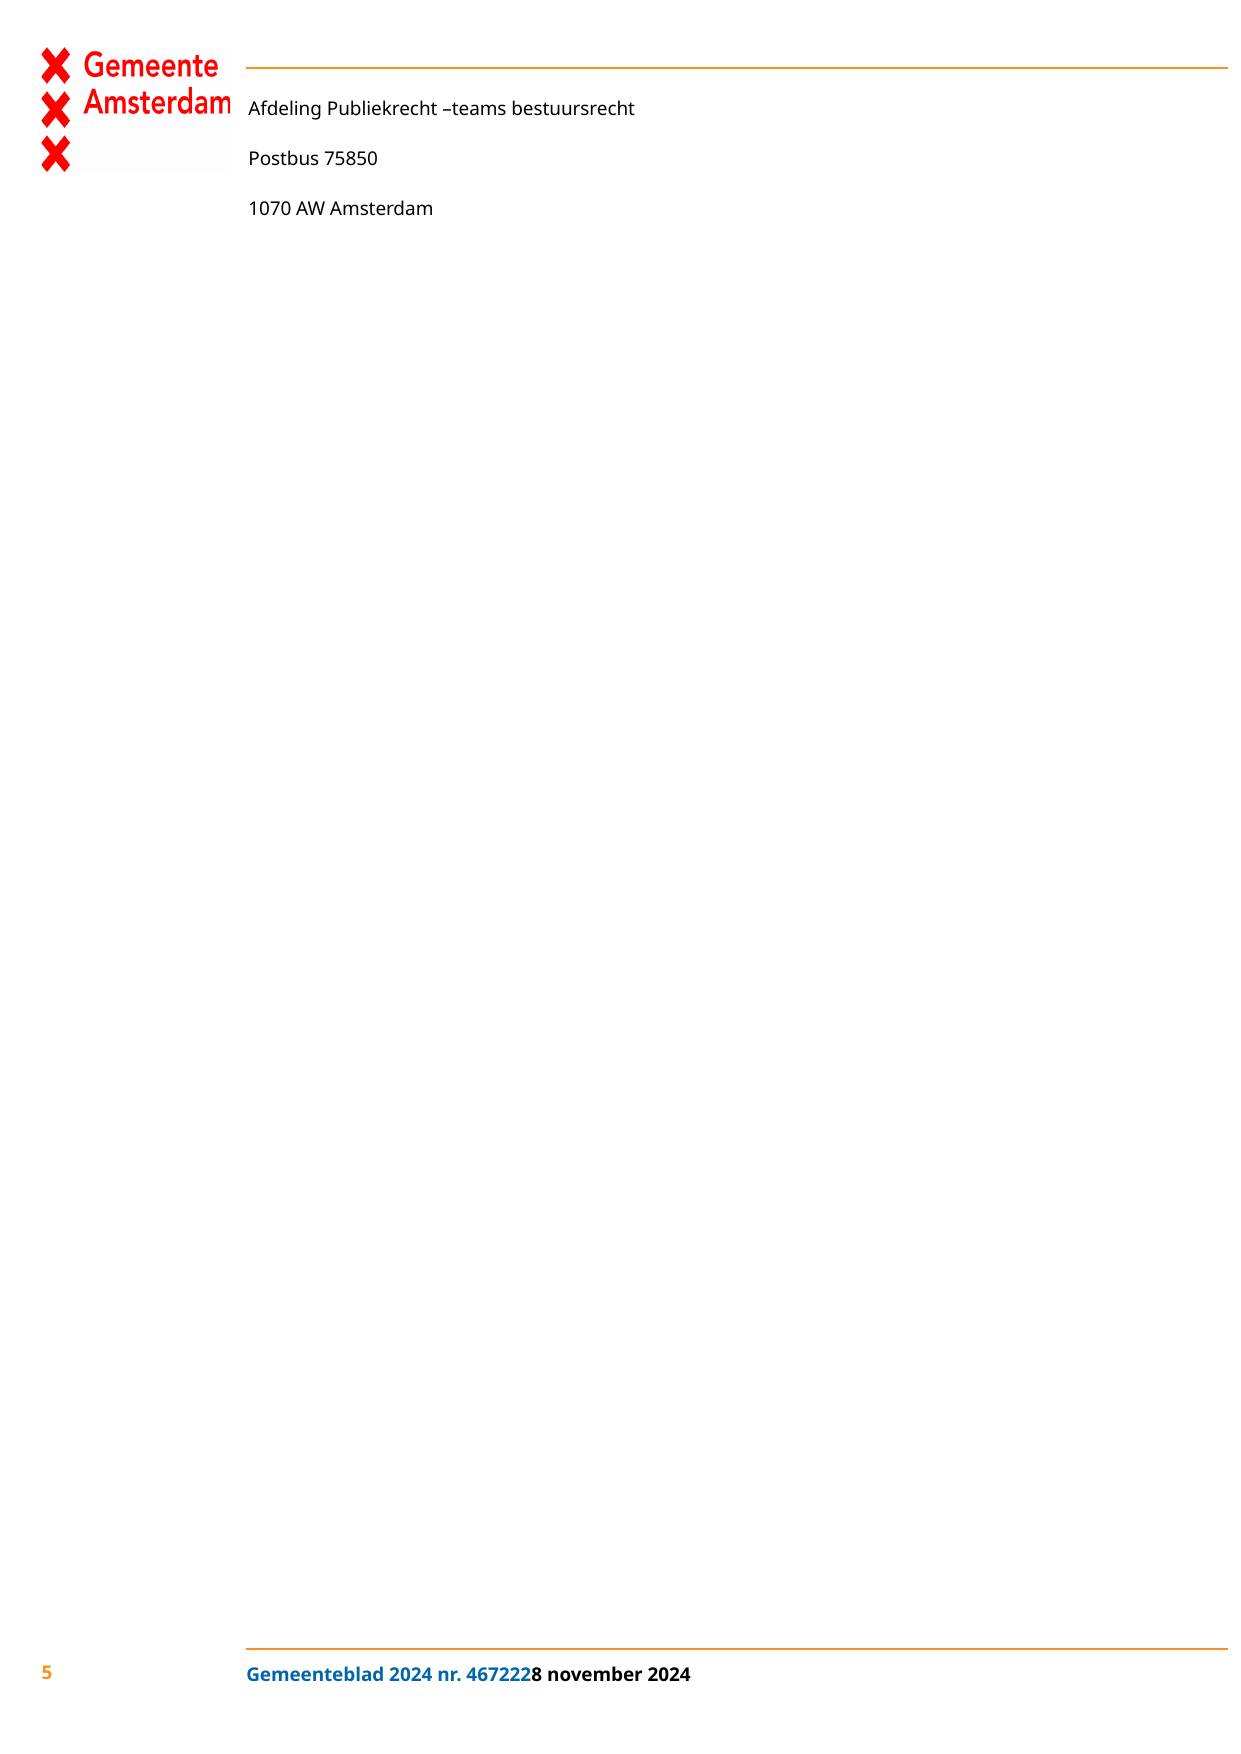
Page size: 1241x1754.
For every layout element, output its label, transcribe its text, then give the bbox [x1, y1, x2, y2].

text Afdeling Publiekrecht –teams bestuursrecht [248, 95, 1152, 121]
picture [41, 47, 231, 172]
text 1070 AW Amsterdam [248, 196, 1152, 221]
text Postbus 75850 [248, 145, 1152, 171]
